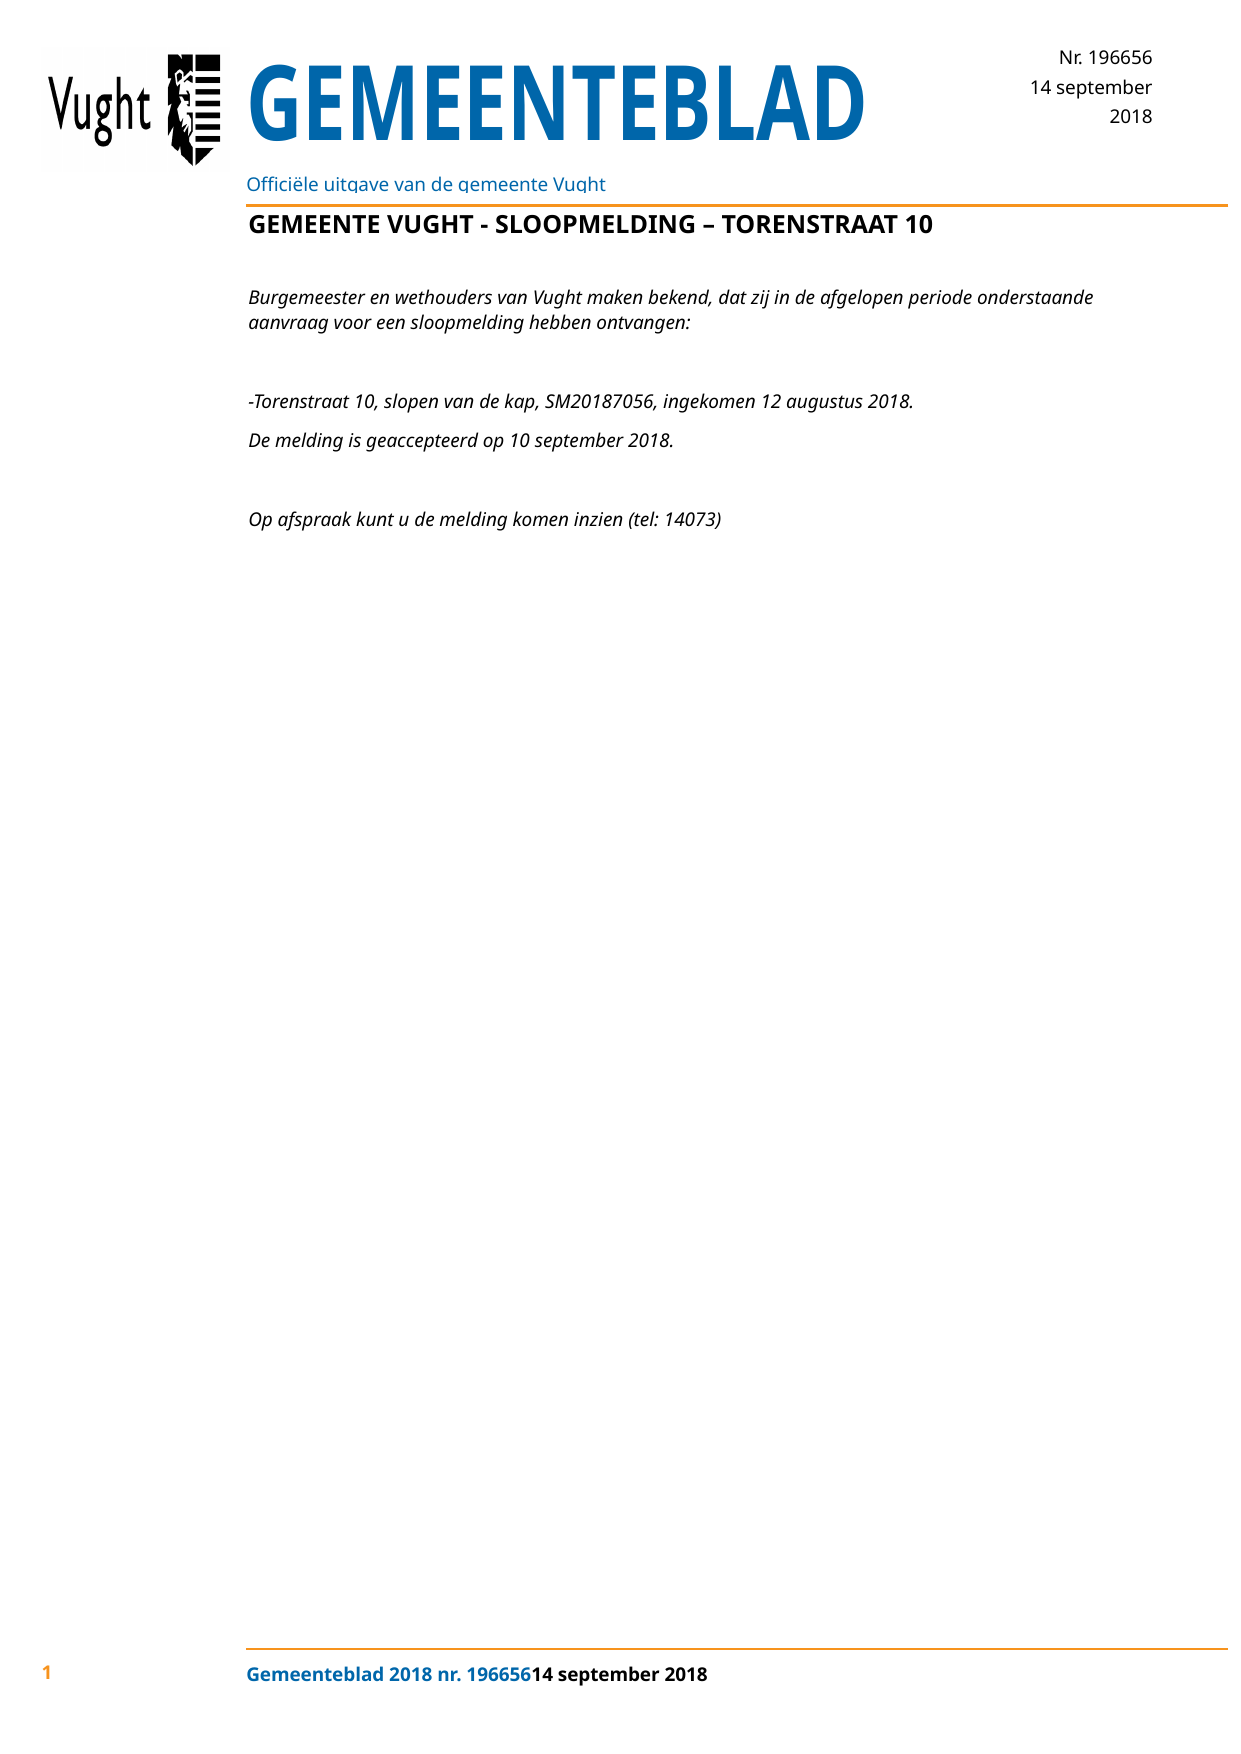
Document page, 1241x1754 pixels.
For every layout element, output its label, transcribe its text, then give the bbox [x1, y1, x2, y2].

text Burgemeester en wethouders van Vught maken bekend, dat zij in de afgelopen periode onderstaande aanvraag voor een sloopmelding hebben ontvangen: [248, 284, 1152, 335]
text -Torenstraat 10, slopen van de kap, SM20187056, ingekomen 12 augustus 2018. [248, 388, 1152, 414]
text De melding is geaccepteerd op 10 september 2018. [248, 427, 1152, 453]
picture [41, 47, 231, 172]
text Op afspraak kunt u de melding komen inzien (tel: 14073) [248, 506, 1152, 532]
text GEMEENTE VUGHT - SLOOPMELDING – TORENSTRAAT 10 [248, 207, 1152, 241]
